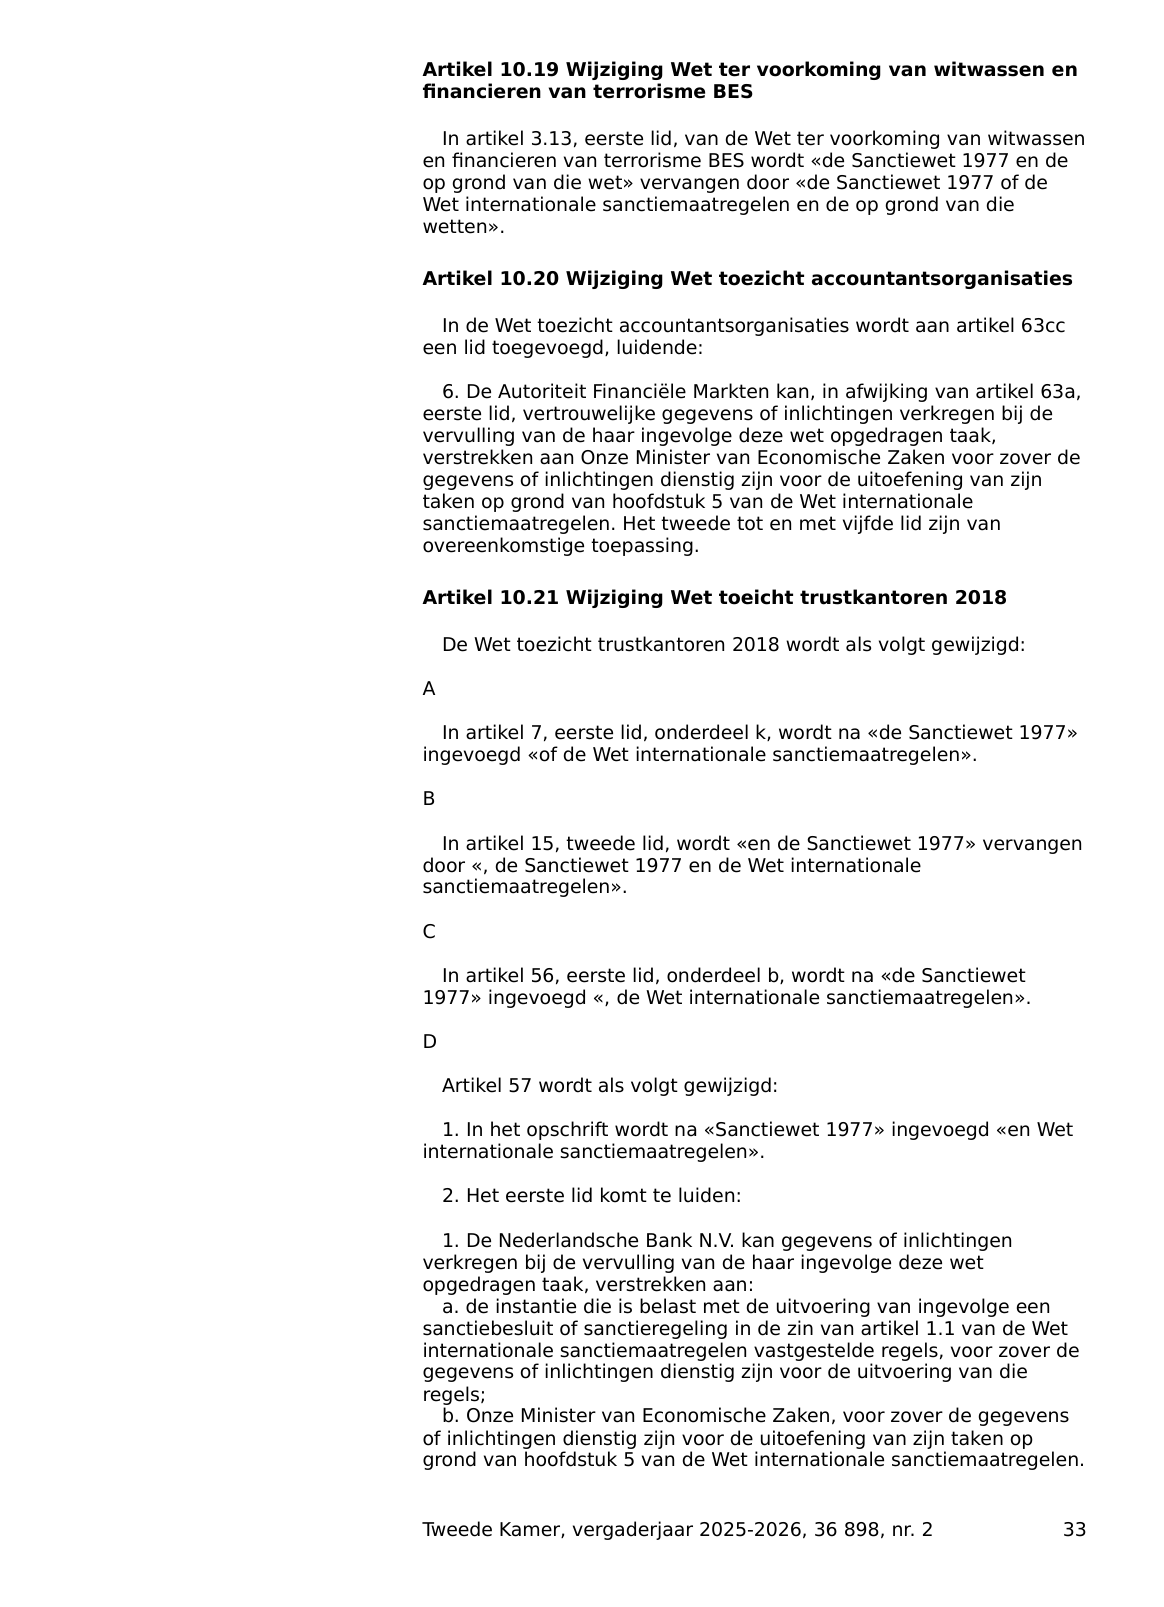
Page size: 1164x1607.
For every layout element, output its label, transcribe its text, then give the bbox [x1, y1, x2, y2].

text 1. De Nederlandsche Bank N.V. kan gegevens of inlichtingen verkregen bij de vervulling van de haar ingevolge deze wet opgedragen taak, verstrekken aan: [422, 1229, 1087, 1296]
text Artikel 57 wordt als volgt gewijzigd: [422, 1075, 1087, 1097]
text 6. De Autoriteit Financiële Markten kan, in afwijking van artikel 63a, eerste lid, vertrouwelijke gegevens of inlichtingen verkregen bij de vervulling van de haar ingevolge deze wet opgedragen taak, verstrekken aan Onze Minister van Economische Zaken voor zover de gegevens of inlichtingen dienstig zijn voor de uitoefening van zijn taken op grond van hoofdstuk 5 van de Wet internationale sanctiemaatregelen. Het tweede tot en met vijfde lid zijn van overeenkomstige toepassing. [422, 381, 1087, 557]
subtitle Artikel 10.21 Wijziging Wet toeicht trustkantoren 2018 [422, 587, 1087, 609]
text 1. In het opschrift wordt na «Sanctiewet 1977» ingevoegd «en Wet internationale sanctiemaatregelen». [422, 1119, 1087, 1163]
text A [422, 678, 1087, 700]
text D [422, 1031, 1087, 1053]
text 2. Het eerste lid komt te luiden: [422, 1185, 1087, 1207]
text B [422, 788, 1087, 810]
text De Wet toezicht trustkantoren 2018 wordt als volgt gewijzigd: [422, 634, 1087, 656]
text In artikel 15, tweede lid, wordt «en de Sanctiewet 1977» vervangen door «, de Sanctiewet 1977 en de Wet internationale sanctiemaatregelen». [422, 832, 1087, 898]
text In de Wet toezicht accountantsorganisaties wordt aan artikel 63cc een lid toegevoegd, luidende: [422, 315, 1087, 359]
text In artikel 3.13, eerste lid, van de Wet ter voorkoming van witwassen en financieren van terrorisme BES wordt «de Sanctiewet 1977 en de op grond van die wet» vervangen door «de Sanctiewet 1977 of de Wet internationale sanctiemaatregelen en de op grond van die wetten». [422, 128, 1087, 238]
subtitle Artikel 10.20 Wijziging Wet toezicht accountantsorganisaties [422, 268, 1087, 290]
text In artikel 7, eerste lid, onderdeel k, wordt na «de Sanctiewet 1977» ingevoegd «of de Wet internationale sanctiemaatregelen». [422, 722, 1087, 766]
text C [422, 921, 1087, 943]
text b. Onze Minister van Economische Zaken, voor zover de gegevens of inlichtingen dienstig zijn voor de uitoefening van zijn taken op grond van hoofdstuk 5 van de Wet internationale sanctiemaatregelen. [422, 1405, 1087, 1471]
text In artikel 56, eerste lid, onderdeel b, wordt na «de Sanctiewet 1977» ingevoegd «, de Wet internationale sanctiemaatregelen». [422, 965, 1087, 1009]
subtitle Artikel 10.19 Wijziging Wet ter voorkoming van witwassen en financieren van terrorisme BES [422, 59, 1087, 103]
text a. de instantie die is belast met de uitvoering van ingevolge een sanctiebesluit of sanctieregeling in de zin van artikel 1.1 van de Wet internationale sanctiemaatregelen vastgestelde regels, voor zover de gegevens of inlichtingen dienstig zijn voor de uitvoering van die regels; [422, 1296, 1087, 1405]
